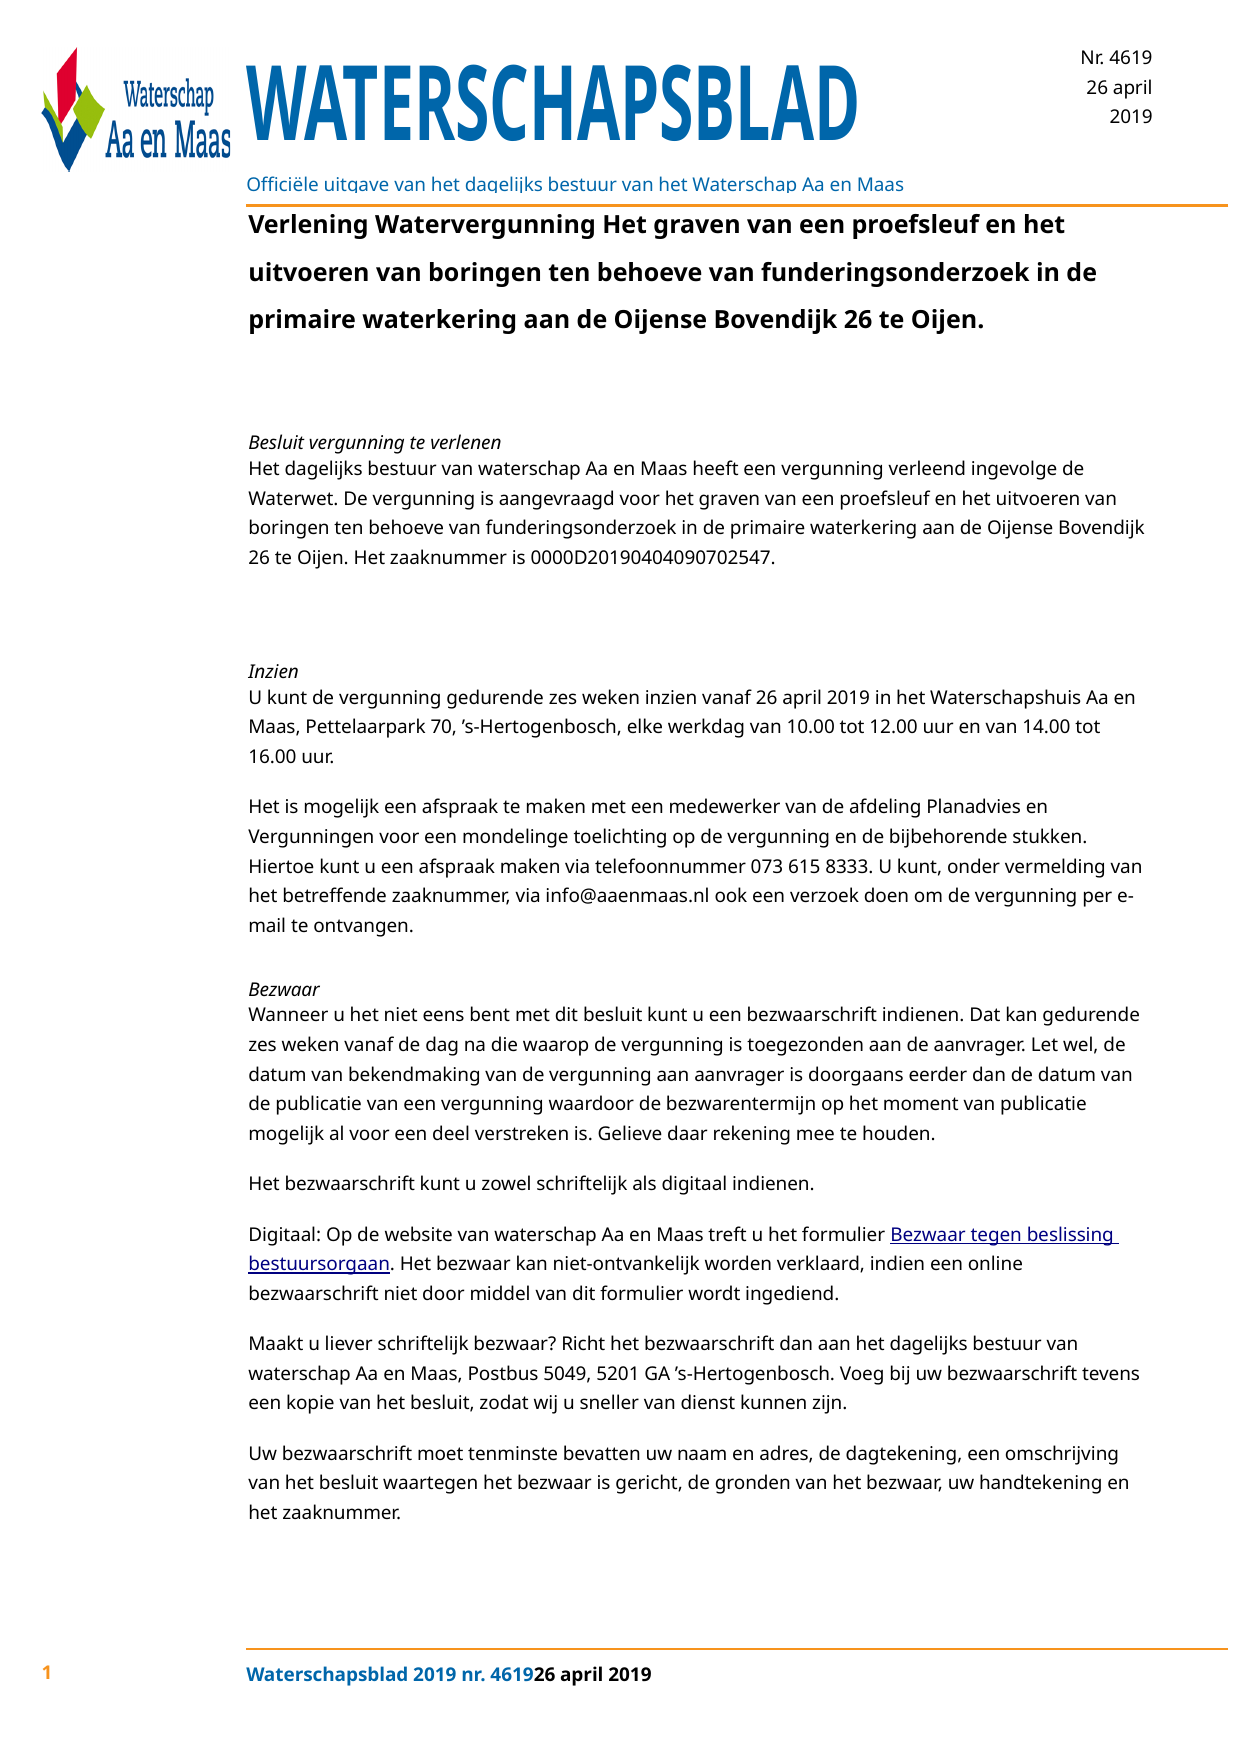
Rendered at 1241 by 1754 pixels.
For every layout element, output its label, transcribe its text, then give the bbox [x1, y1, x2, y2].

text Het bezwaarschrift kunt u zowel schriftelijk als digitaal indienen. [248, 1170, 1152, 1196]
picture [41, 47, 231, 172]
text Verlening Watervergunning Het graven van een proefsleuf en het uitvoeren van boringen ten behoeve van funderingsonderzoek in de primaire waterkering aan de Oijense Bovendijk 26 te Oijen. [248, 207, 1152, 336]
text Het is mogelijk een afspraak te maken met een medewerker van de afdeling Planadvies en Vergunningen voor een mondelinge toelichting op de vergunning en de bijbehorende stukken. Hiertoe kunt u een afspraak maken via telefoonnummer 073 615 8333. U kunt, onder vermelding van het betreffende zaaknummer, via info@aaenmaas.nl ook een verzoek doen om de vergunning per e-mail te ontvangen. [248, 794, 1152, 938]
text U kunt de vergunning gedurende zes weken inzien vanaf 26 april 2019 in het Waterschapshuis Aa en Maas, Pettelaarpark 70, ’s-Hertogenbosch, elke werkdag van 10.00 tot 12.00 uur en van 14.00 tot 16.00 uur. [248, 684, 1152, 769]
text Het dagelijks bestuur van waterschap Aa en Maas heeft een vergunning verleend ingevolge de Waterwet. De vergunning is aangevraagd voor het graven van een proefsleuf en het uitvoeren van boringen ten behoeve van funderingsonderzoek in de primaire waterkering aan de Oijense Bovendijk 26 te Oijen. Het zaaknummer is 0000D20190404090702547. [248, 455, 1152, 570]
text Wanneer u het niet eens bent met dit besluit kunt u een bezwaarschrift indienen. Dat kan gedurende zes weken vanaf de dag na die waarop de vergunning is toegezonden aan de aanvrager. Let wel, de datum van bekendmaking van de vergunning aan aanvrager is doorgaans eerder dan de datum van de publicatie van een vergunning waardoor de bezwarentermijn op het moment van publicatie mogelijk al voor een deel verstreken is. Gelieve daar rekening mee te houden. [248, 1002, 1152, 1146]
text Digitaal: Op de website van waterschap Aa en Maas treft u het formulier Bezwaar tegen beslissing bestuursorgaan. Het bezwaar kan niet-ontvankelijk worden verklaard, indien een online bezwaarschrift niet door middel van dit formulier wordt ingediend. [248, 1221, 1152, 1306]
text Besluit vergunning te verlenen [248, 429, 1152, 455]
text Inzien [248, 658, 1152, 684]
text Uw bezwaarschrift moet tenminste bevatten uw naam en adres, de dagtekening, een omschrijving van het besluit waartegen het bezwaar is gericht, de gronden van het bezwaar, uw handtekening en het zaaknummer. [248, 1440, 1152, 1525]
text Maakt u liever schriftelijk bezwaar? Richt het bezwaarschrift dan aan het dagelijks bestuur van waterschap Aa en Maas, Postbus 5049, 5201 GA ’s-Hertogenbosch. Voeg bij uw bezwaarschrift tevens een kopie van het besluit, zodat wij u sneller van dienst kunnen zijn. [248, 1330, 1152, 1415]
text Bezwaar [248, 976, 1152, 1002]
